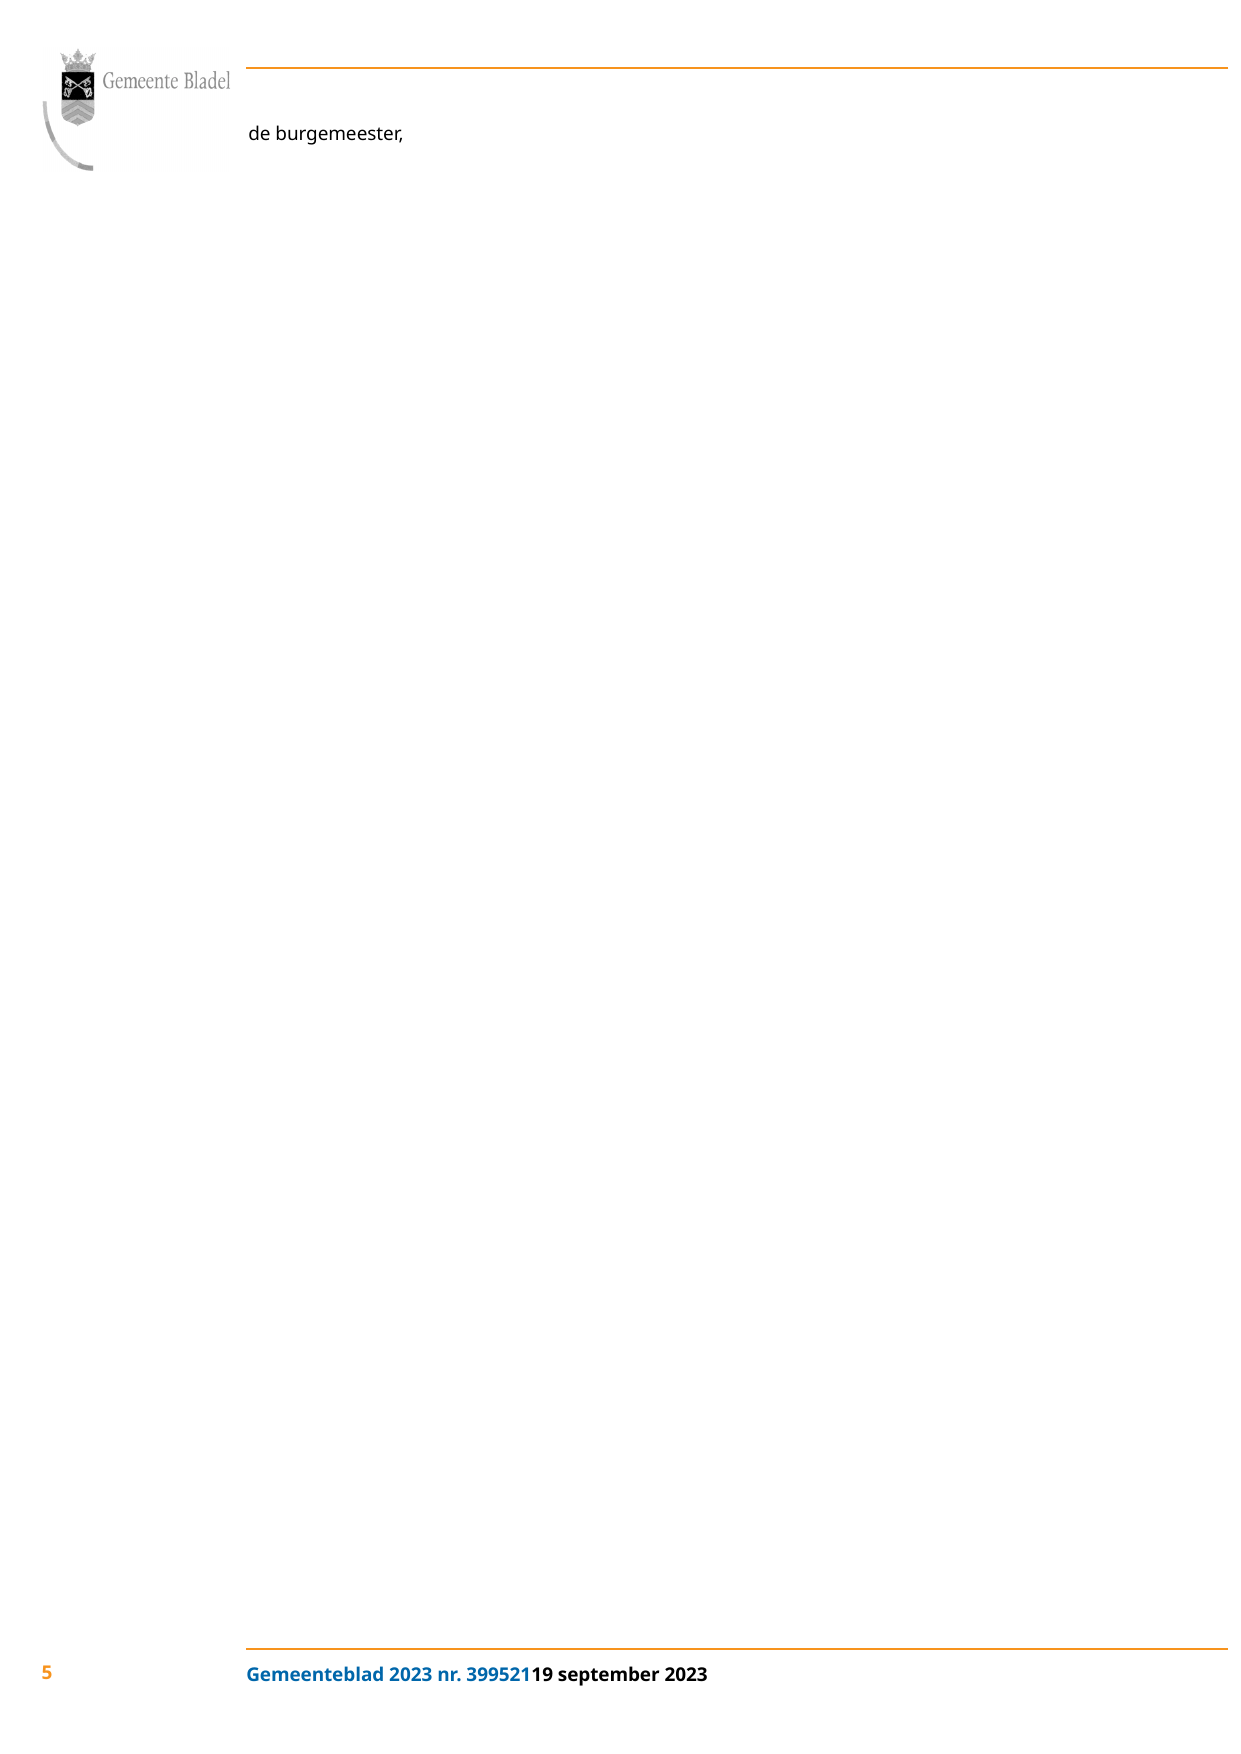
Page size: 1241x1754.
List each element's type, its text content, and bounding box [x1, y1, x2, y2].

picture [41, 47, 231, 172]
text de burgemeester, [248, 121, 1152, 146]
